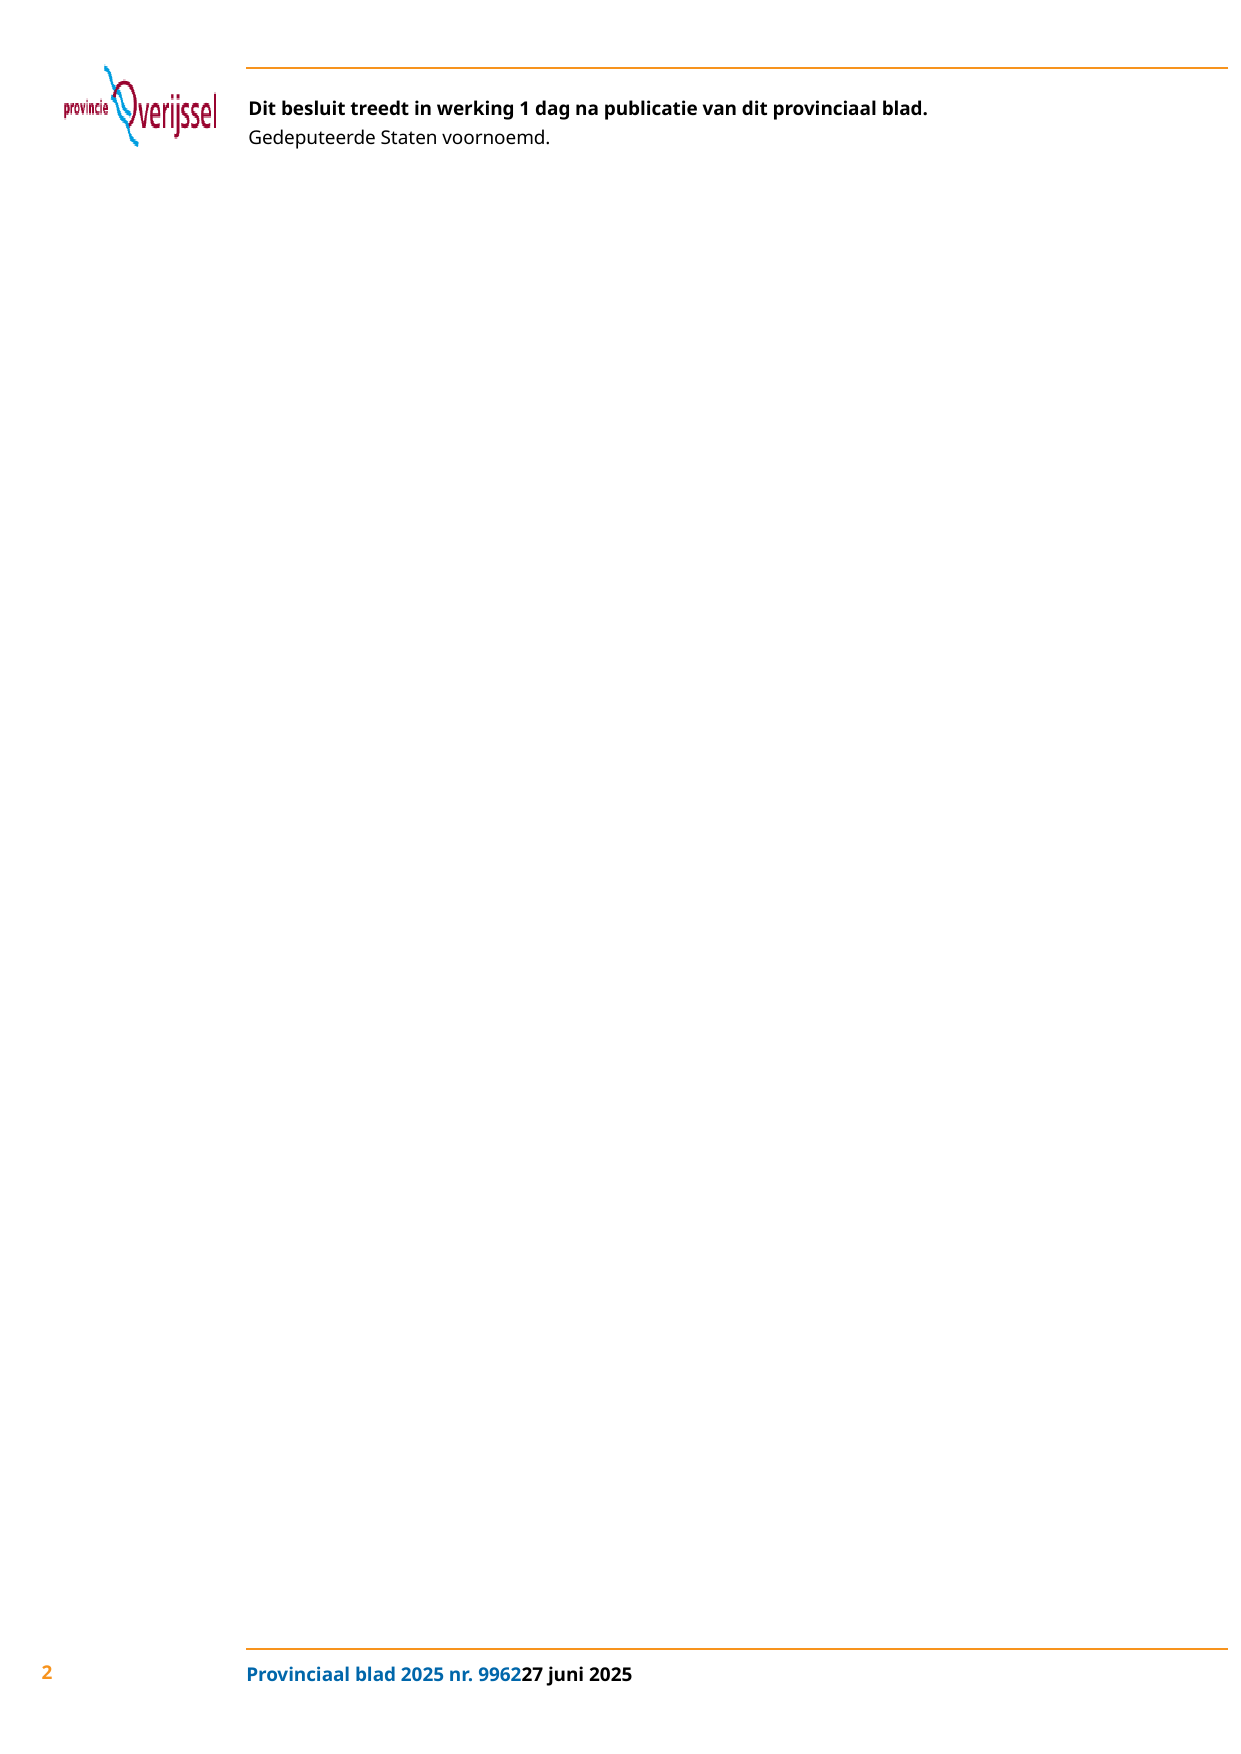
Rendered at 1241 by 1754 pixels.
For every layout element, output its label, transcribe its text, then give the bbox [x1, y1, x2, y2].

text Gedeputeerde Staten voornoemd. [248, 124, 1152, 150]
picture [41, 47, 231, 172]
text Dit besluit treedt in werking 1 dag na publicatie van dit provinciaal blad. [248, 95, 1152, 121]
